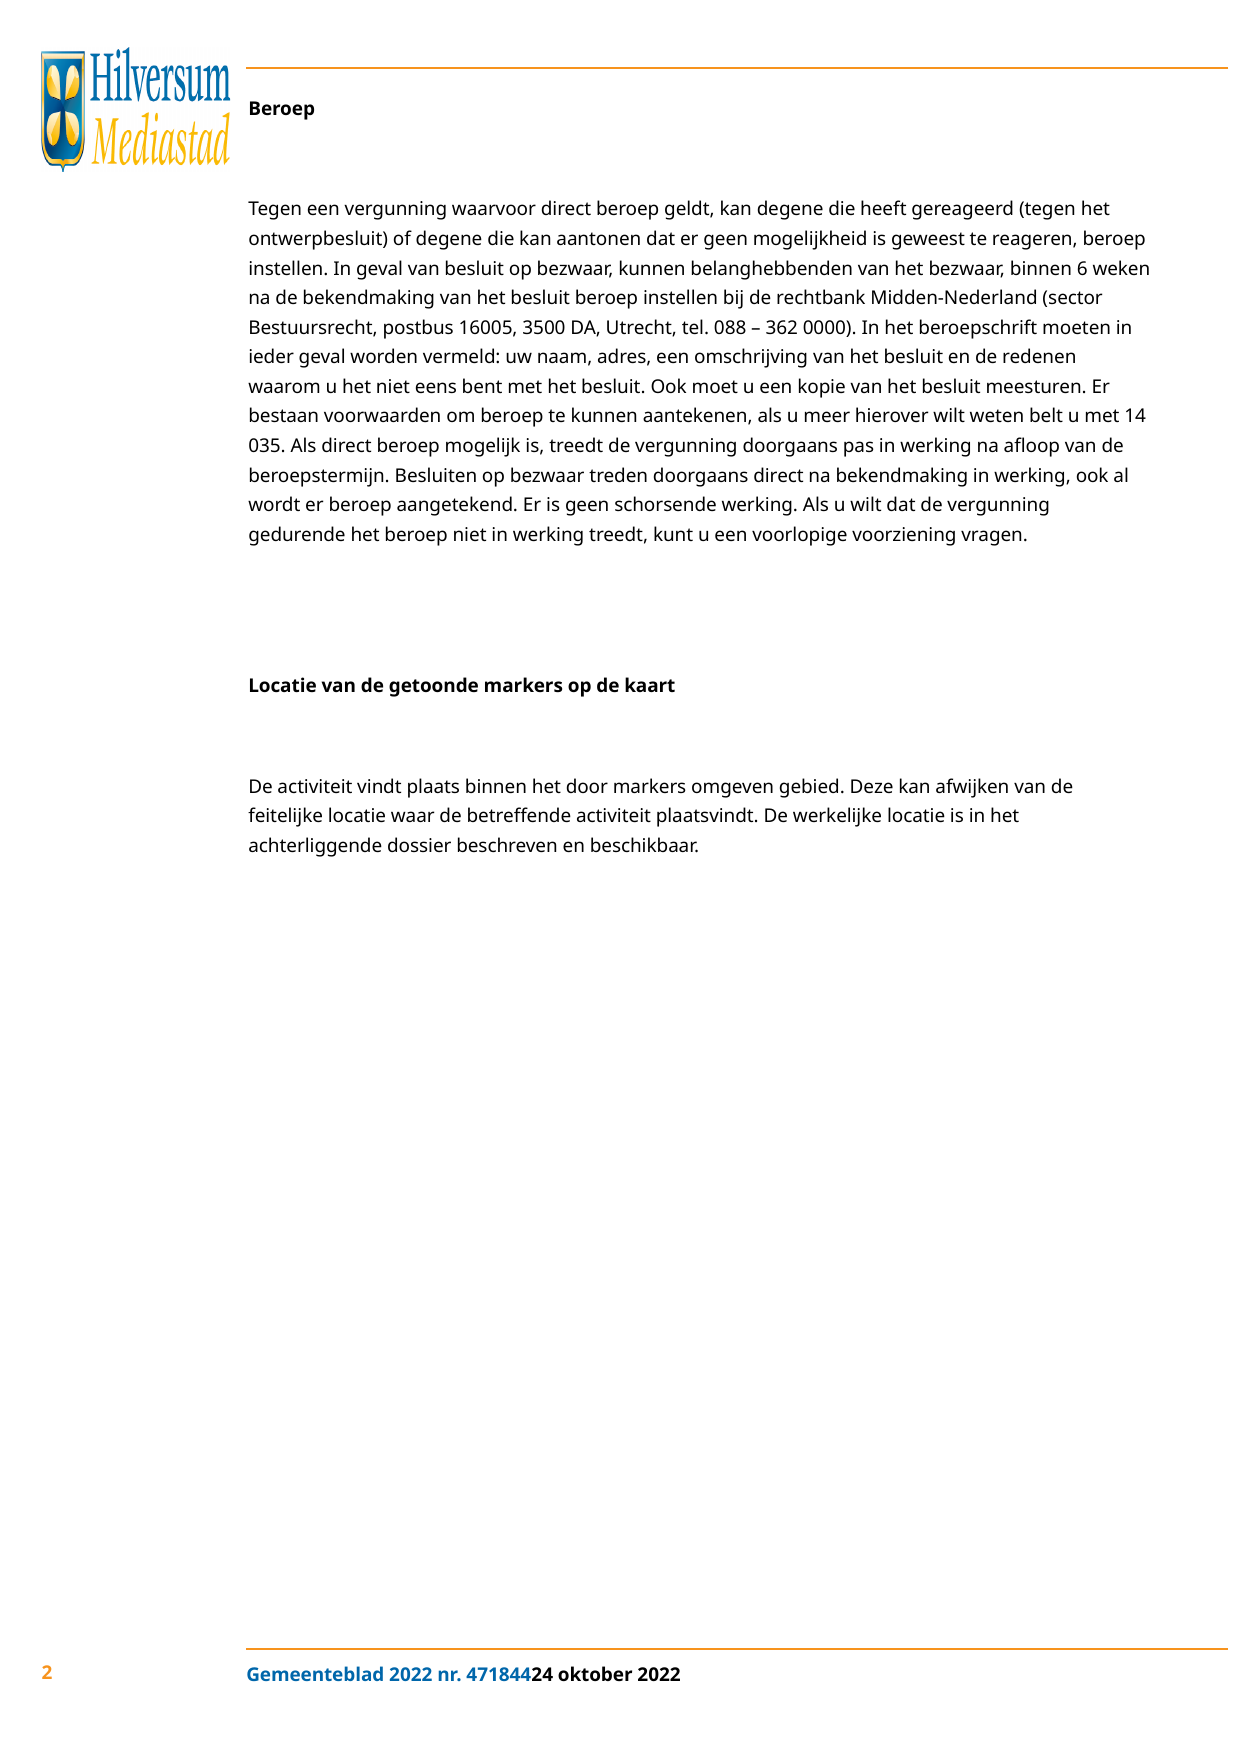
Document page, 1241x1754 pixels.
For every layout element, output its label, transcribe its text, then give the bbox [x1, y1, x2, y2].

text Tegen een vergunning waarvoor direct beroep geldt, kan degene die heeft gereageerd (tegen het ontwerpbesluit) of degene die kan aantonen dat er geen mogelijkheid is geweest te reageren, beroep instellen. In geval van besluit op bezwaar, kunnen belanghebbenden van het bezwaar, binnen 6 weken na de bekendmaking van het besluit beroep instellen bij de rechtbank Midden-Nederland (sector Bestuursrecht, postbus 16005, 3500 DA, Utrecht, tel. 088 – 362 0000). In het beroepschrift moeten in ieder geval worden vermeld: uw naam, adres, een omschrijving van het besluit en de redenen waarom u het niet eens bent met het besluit. Ook moet u een kopie van het besluit meesturen. Er bestaan voorwaarden om beroep te kunnen aantekenen, als u meer hierover wilt weten belt u met 14 035. Als direct beroep mogelijk is, treedt de vergunning doorgaans pas in werking na afloop van de beroepstermijn. Besluiten op bezwaar treden doorgaans direct na bekendmaking in werking, ook al wordt er beroep aangetekend. Er is geen schorsende werking. Als u wilt dat de vergunning gedurende het beroep niet in werking treedt, kunt u een voorlopige voorziening vragen. [248, 196, 1152, 547]
picture [41, 47, 231, 172]
text De activiteit vindt plaats binnen het door markers omgeven gebied. Deze kan afwijken van de feitelijke locatie waar de betreffende activiteit plaatsvindt. De werkelijke locatie is in het achterliggende dossier beschreven en beschikbaar. [248, 773, 1152, 858]
text Locatie van de getoonde markers op de kaart [248, 672, 1152, 698]
text Beroep [248, 95, 1152, 121]
